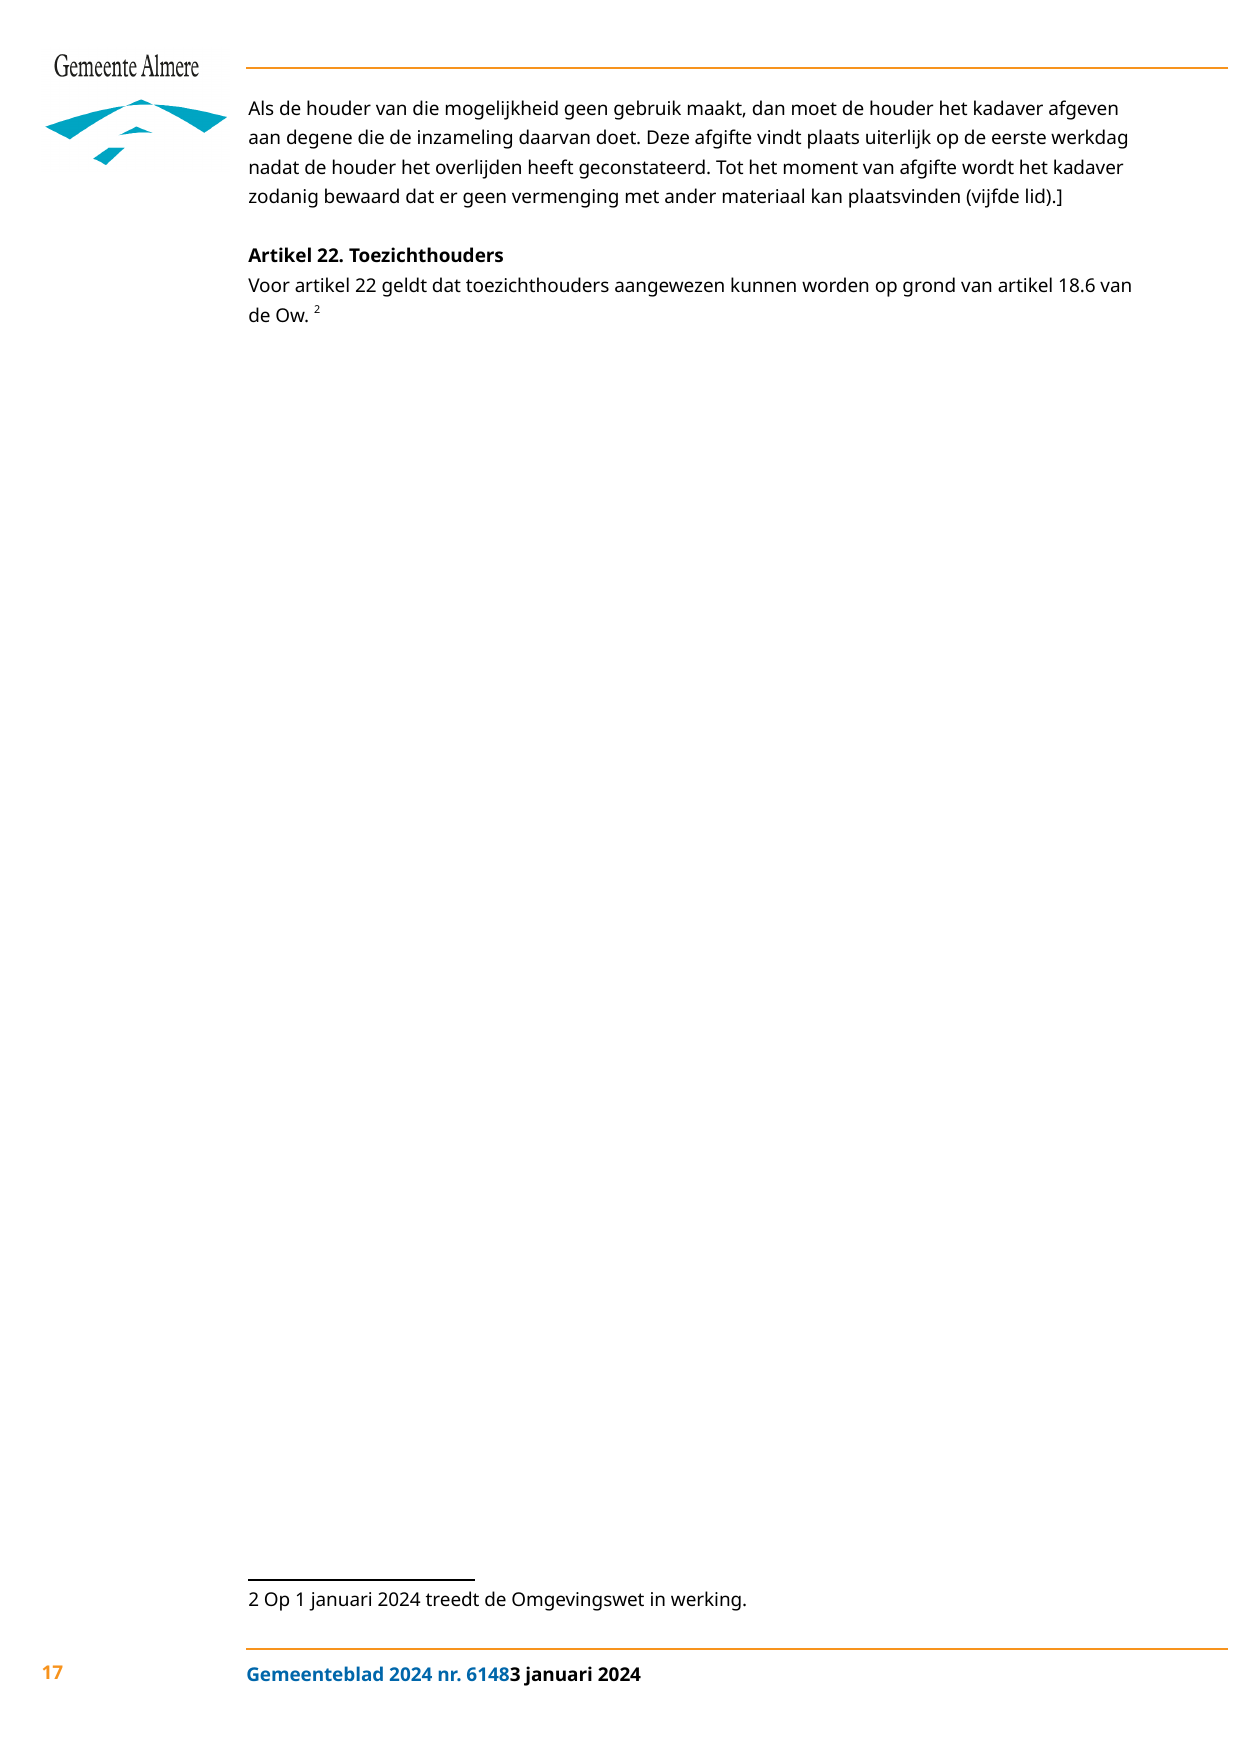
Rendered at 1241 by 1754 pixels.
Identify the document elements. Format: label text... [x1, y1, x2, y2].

text Op 1 januari 2024 treedt de Omgevingswet in werking. [248, 1586, 1152, 1612]
text Voor artikel 22 geldt dat toezichthouders aangewezen kunnen worden op grond van artikel 18.6 van de Ow. [248, 272, 1152, 328]
picture [41, 47, 231, 172]
text Artikel 22. Toezichthouders [248, 243, 1152, 268]
text Als de houder van die mogelijkheid geen gebruik maakt, dan moet de houder het kadaver afgeven aan degene die de inzameling daarvan doet. Deze afgifte vindt plaats uiterlijk op de eerste werkdag nadat de houder het overlijden heeft geconstateerd. Tot het moment van afgifte wordt het kadaver zodanig bewaard dat er geen vermenging met ander materiaal kan plaatsvinden (vijfde lid).] [248, 95, 1152, 209]
